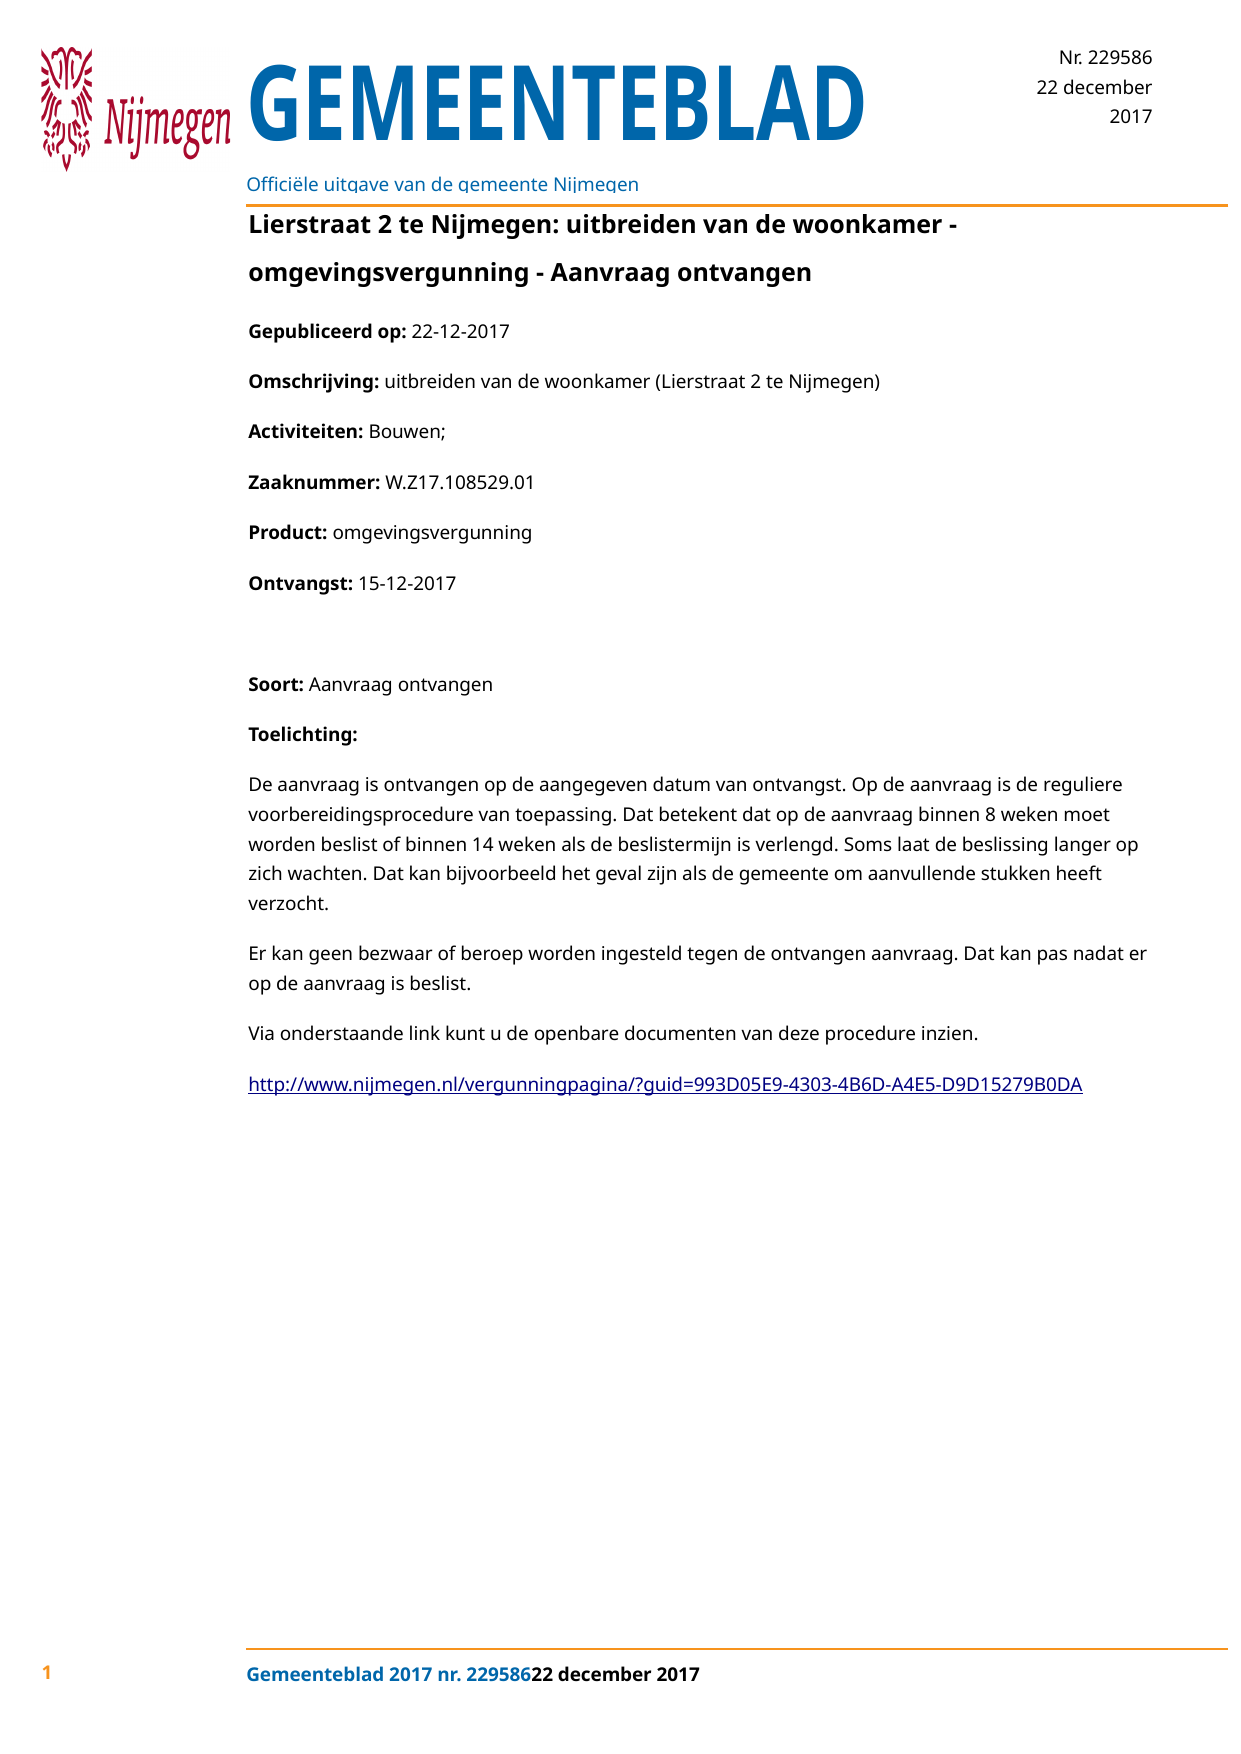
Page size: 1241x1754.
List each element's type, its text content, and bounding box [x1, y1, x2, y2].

text Lierstraat 2 te Nijmegen: uitbreiden van de woonkamer - omgevingsvergunning - Aanvraag ontvangen [248, 207, 1152, 288]
text http://www.nijmegen.nl/vergunningpagina/?guid=993D05E9-4303-4B6D-A4E5-D9D15279B0DA [248, 1071, 1152, 1097]
text Zaaknummer: W.Z17.108529.01 [248, 469, 1152, 495]
text Toelichting: [248, 721, 1152, 747]
text Gepubliceerd op: 22-12-2017 [248, 318, 1152, 344]
text Activiteiten: Bouwen; [248, 419, 1152, 444]
picture [41, 47, 231, 172]
text Product: omgevingsvergunning [248, 519, 1152, 545]
text De aanvraag is ontvangen op de aangegeven datum van ontvangst. Op de aanvraag is de reguliere voorbereidingsprocedure van toepassing. Dat betekent dat op de aanvraag binnen 8 weken moet worden beslist of binnen 14 weken als de beslistermijn is verlengd. Soms laat de beslissing langer op zich wachten. Dat kan bijvoorbeeld het geval zijn als de gemeente om aanvullende stukken heeft verzocht. [248, 772, 1152, 916]
text Via onderstaande link kunt u de openbare documenten van deze procedure inzien. [248, 1020, 1152, 1046]
text Soort: Aanvraag ontvangen [248, 671, 1152, 697]
text Ontvangst: 15-12-2017 [248, 570, 1152, 596]
text Omschrijving: uitbreiden van de woonkamer (Lierstraat 2 te Nijmegen) [248, 368, 1152, 394]
text Er kan geen bezwaar of beroep worden ingesteld tegen de ontvangen aanvraag. Dat kan pas nadat er op de aanvraag is beslist. [248, 940, 1152, 996]
